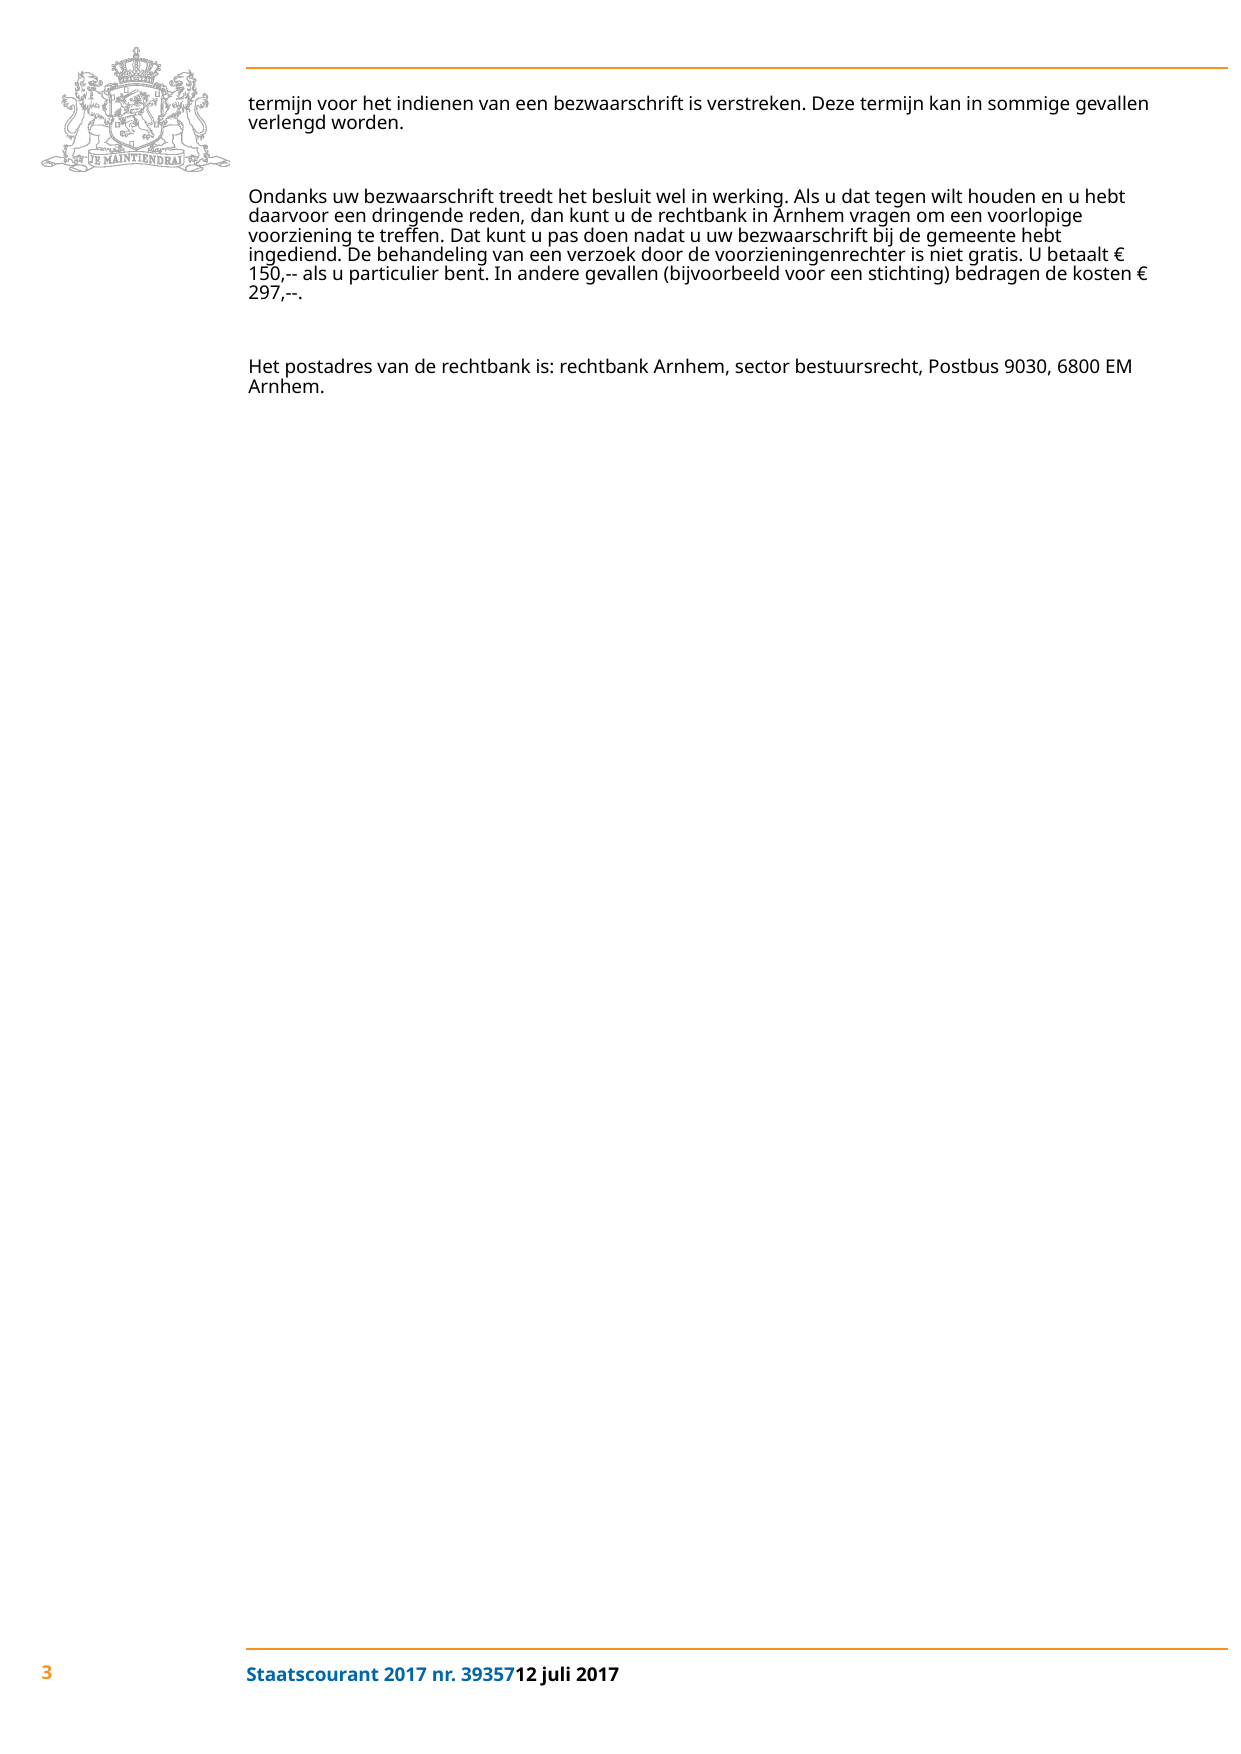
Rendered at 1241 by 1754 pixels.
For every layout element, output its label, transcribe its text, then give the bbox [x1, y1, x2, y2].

text termijn voor het indienen van een bezwaarschrift is verstreken. Deze termijn kan in sommige gevallen verlengd worden. [248, 95, 1152, 133]
text Het postadres van de rechtbank is: rechtbank Arnhem, sector bestuursrecht, Postbus 9030, 6800 EM Arnhem. [248, 358, 1152, 397]
picture [41, 47, 231, 172]
text Ondanks uw bezwaarschrift treedt het besluit wel in werking. Als u dat tegen wilt houden en u hebt daarvoor een dringende reden, dan kunt u de rechtbank in Arnhem vragen om een voorlopige voorziening te treffen. Dat kunt u pas doen nadat u uw bezwaarschrift bij de gemeente hebt ingediend. De behandeling van een verzoek door de voorzieningenrechter is niet gratis. U betaalt € 150,-- als u particulier bent. In andere gevallen (bijvoorbeeld voor een stichting) bedragen de kosten € 297,--. [248, 188, 1152, 304]
